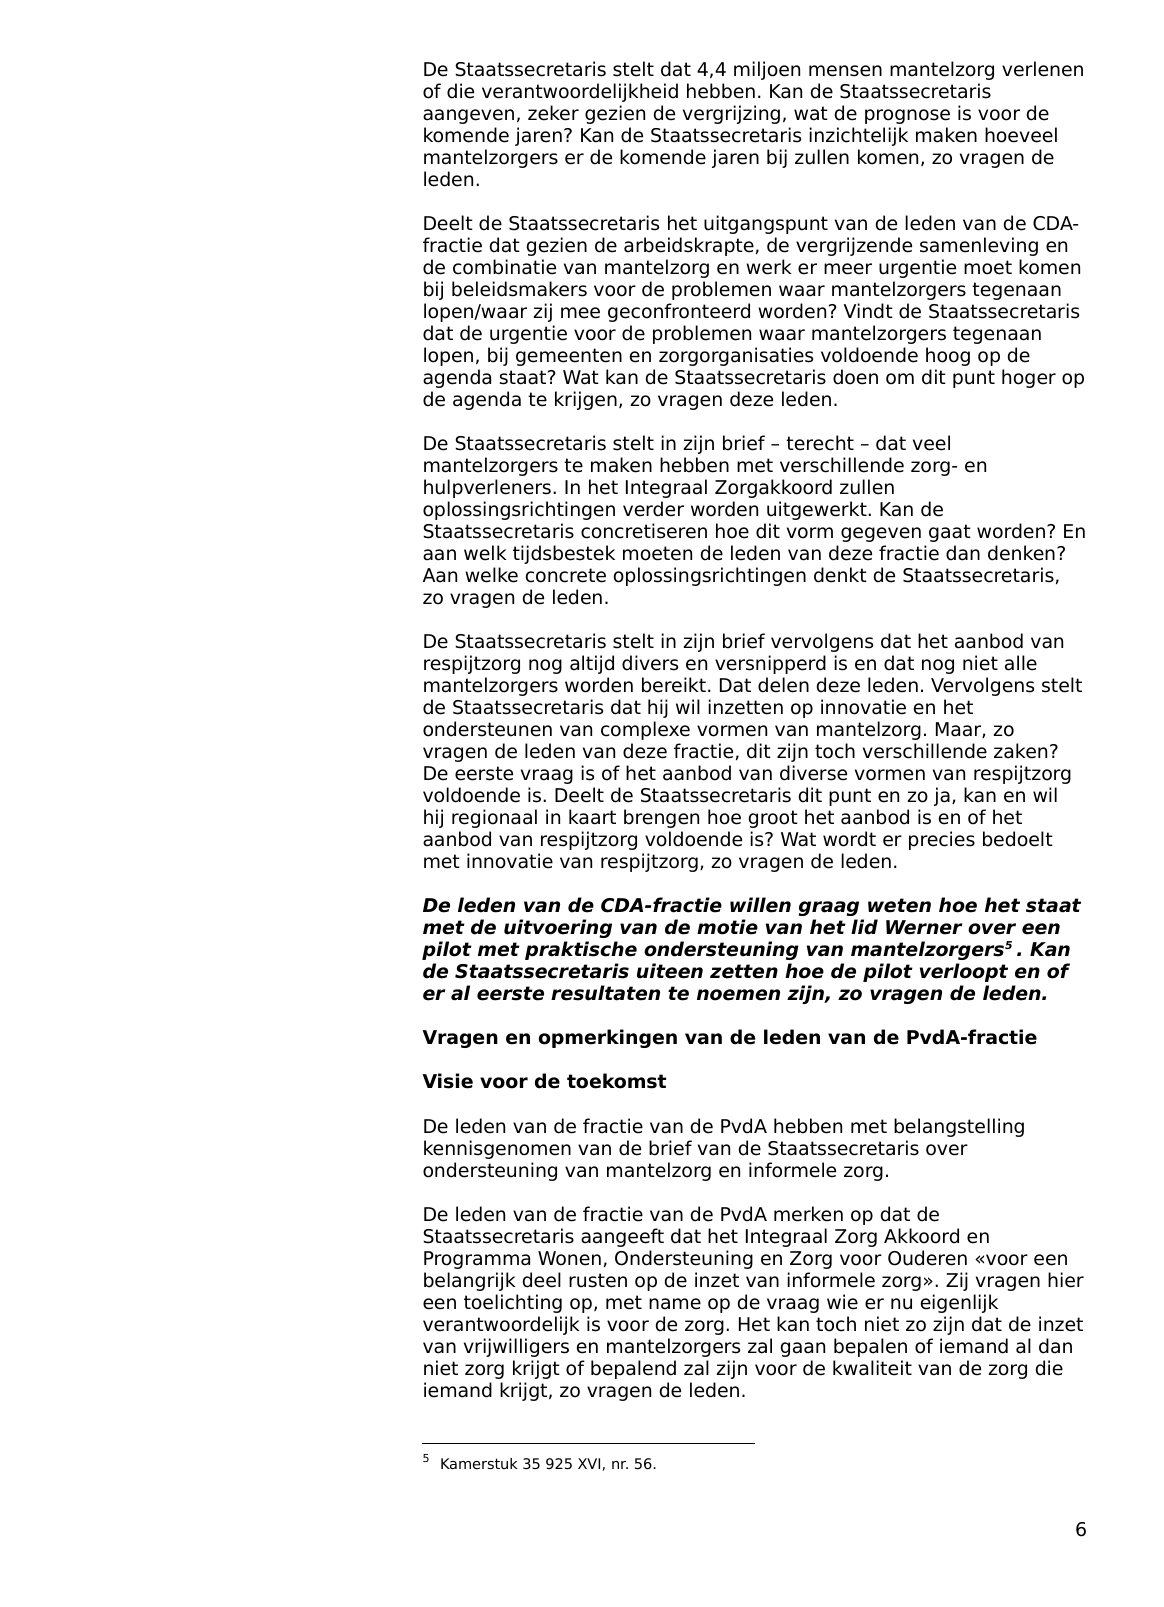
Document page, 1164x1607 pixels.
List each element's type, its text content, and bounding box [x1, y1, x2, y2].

text Deelt de Staatssecretaris het uitgangspunt van de leden van de CDA-fractie dat gezien de arbeidskrapte, de vergrijzende samenleving en de combinatie van mantelzorg en werk er meer urgentie moet komen bij beleidsmakers voor de problemen waar mantelzorgers tegenaan lopen/waar zij mee geconfronteerd worden? Vindt de Staatssecretaris dat de urgentie voor de problemen waar mantelzorgers tegenaan lopen, bij gemeenten en zorgorganisaties voldoende hoog op de agenda staat? Wat kan de Staatssecretaris doen om dit punt hoger op de agenda te krijgen, zo vragen deze leden. [422, 213, 1087, 411]
subtitle Vragen en opmerkingen van de leden van de PvdA-fractie [422, 1027, 1087, 1049]
text De Staatssecretaris stelt in zijn brief – terecht – dat veel mantelzorgers te maken hebben met verschillende zorg- en hulpverleners. In het Integraal Zorgakkoord zullen oplossingsrichtingen verder worden uitgewerkt. Kan de Staatssecretaris concretiseren hoe dit vorm gegeven gaat worden? En aan welk tijdsbestek moeten de leden van deze fractie dan denken? Aan welke concrete oplossingsrichtingen denkt de Staatssecretaris, zo vragen de leden. [422, 433, 1087, 609]
text De leden van de fractie van de PvdA merken op dat de Staatssecretaris aangeeft dat het Integraal Zorg Akkoord en Programma Wonen, Ondersteuning en Zorg voor Ouderen «voor een belangrijk deel rusten op de inzet van informele zorg». Zij vragen hier een toelichting op, met name op de vraag wie er nu eigenlijk verantwoordelijk is voor de zorg. Het kan toch niet zo zijn dat de inzet van vrijwilligers en mantelzorgers zal gaan bepalen of iemand al dan niet zorg krijgt of bepalend zal zijn voor de kwaliteit van de zorg die iemand krijgt, zo vragen de leden. [422, 1204, 1087, 1401]
text Kamerstuk 35 925 XVI, nr. 56. [422, 1452, 1087, 1474]
text De Staatssecretaris stelt dat 4,4 miljoen mensen mantelzorg verlenen of die verantwoordelijkheid hebben. Kan de Staatssecretaris aangeven, zeker gezien de vergrijzing, wat de prognose is voor de komende jaren? Kan de Staatssecretaris inzichtelijk maken hoeveel mantelzorgers er de komende jaren bij zullen komen, zo vragen de leden. [422, 59, 1087, 191]
text De leden van de fractie van de PvdA hebben met belangstelling kennisgenomen van de brief van de Staatssecretaris over ondersteuning van mantelzorg en informele zorg. [422, 1116, 1087, 1181]
text De leden van de CDA-fractie willen graag weten hoe het staat met de uitvoering van de motie van het lid Werner over een pilot met praktische ondersteuning van mantelzorgers. Kan de Staatssecretaris uiteen zetten hoe de pilot verloopt en of er al eerste resultaten te noemen zijn, zo vragen de leden. [422, 895, 1087, 1005]
text De Staatssecretaris stelt in zijn brief vervolgens dat het aanbod van respijtzorg nog altijd divers en versnipperd is en dat nog niet alle mantelzorgers worden bereikt. Dat delen deze leden. Vervolgens stelt de Staatssecretaris dat hij wil inzetten op innovatie en het ondersteunen van complexe vormen van mantelzorg. Maar, zo vragen de leden van deze fractie, dit zijn toch verschillende zaken? De eerste vraag is of het aanbod van diverse vormen van respijtzorg voldoende is. Deelt de Staatssecretaris dit punt en zo ja, kan en wil hij regionaal in kaart brengen hoe groot het aanbod is en of het aanbod van respijtzorg voldoende is? Wat wordt er precies bedoelt met innovatie van respijtzorg, zo vragen de leden. [422, 631, 1087, 873]
subtitle Visie voor de toekomst [422, 1071, 1087, 1093]
